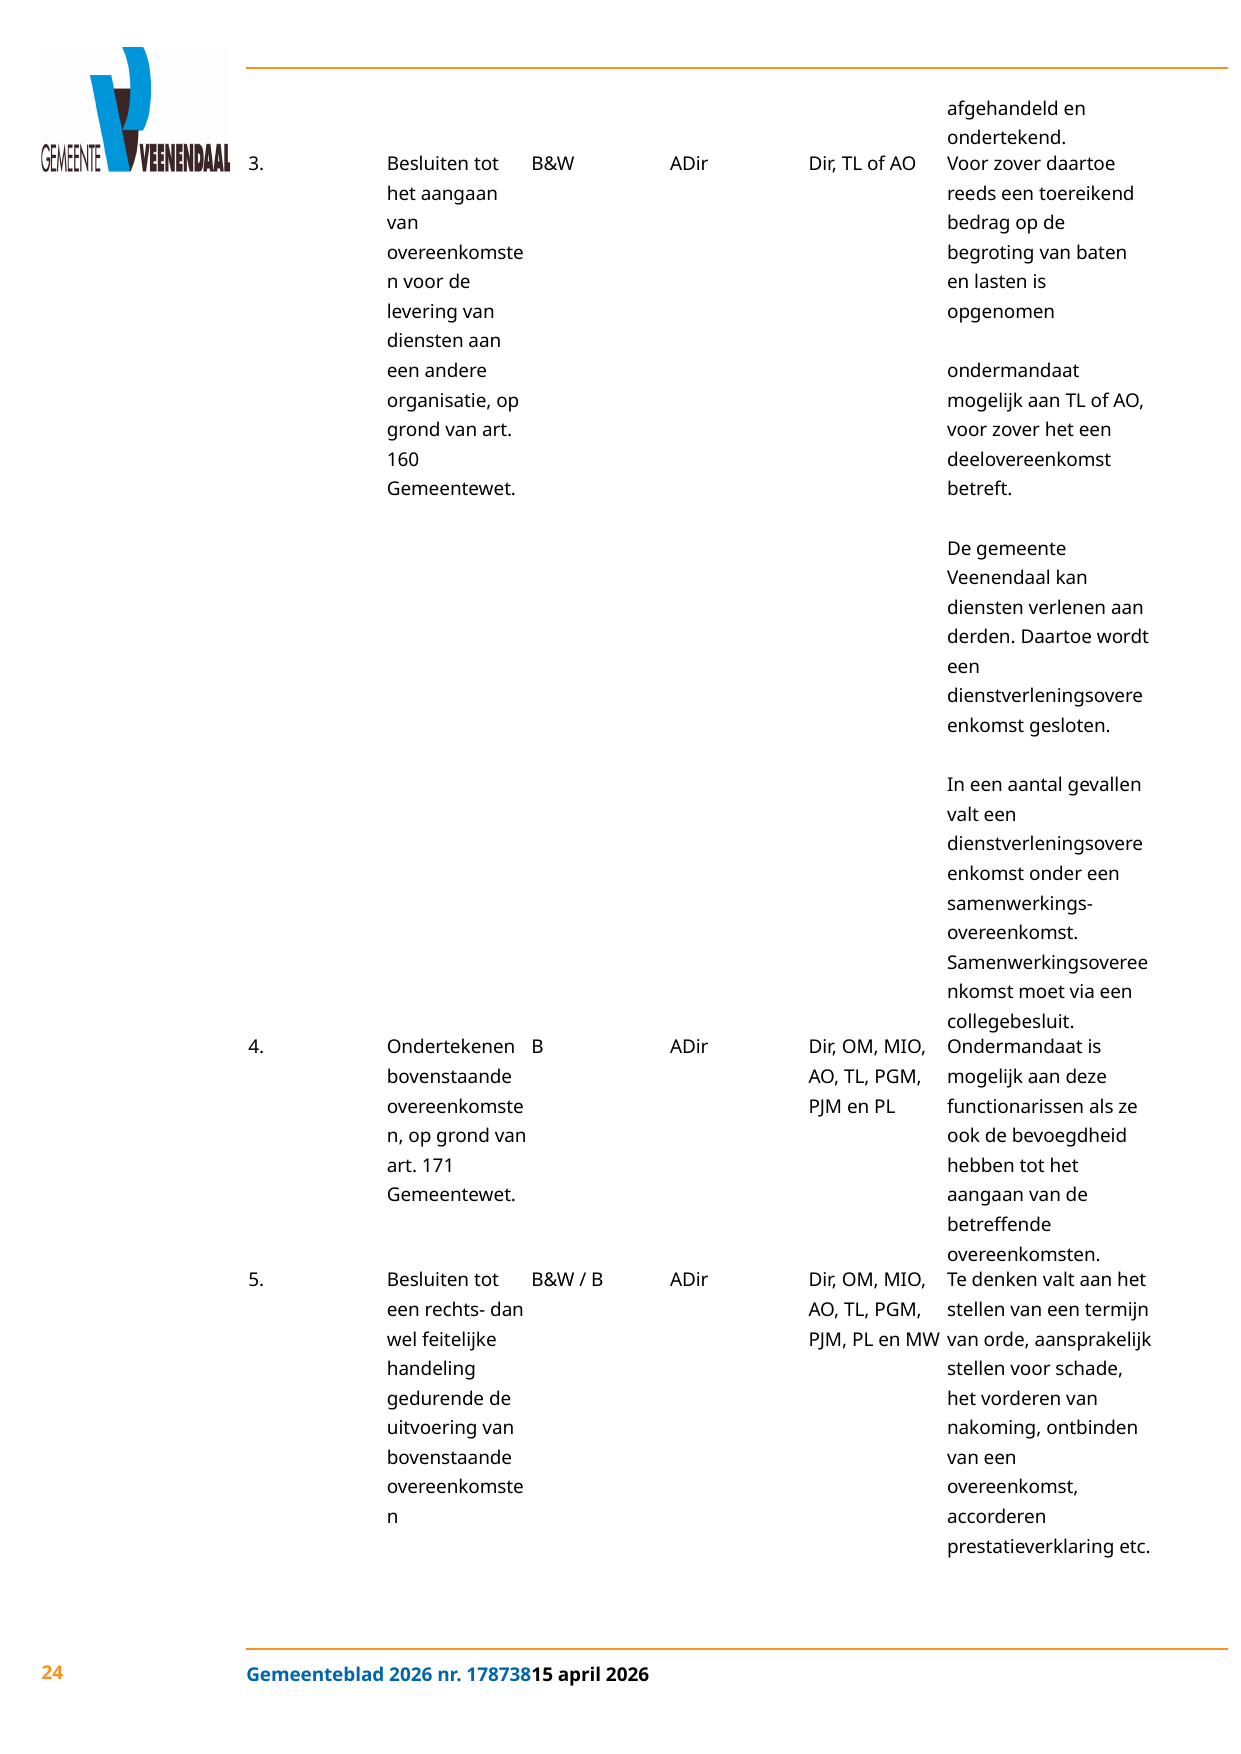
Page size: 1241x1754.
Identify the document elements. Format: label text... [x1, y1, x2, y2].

table_cell 4. [248, 1034, 387, 1267]
table_cell ADir [670, 1267, 808, 1588]
table_cell afgehandeld en ondertekend. [947, 95, 1152, 150]
table_cell Voor zover daartoe reeds een toereikend bedrag op de begroting van baten en lasten is opgenomen ondermandaat mogelijk aan TL of AO, voor zover het een deelovereenkomst betreft. De gemeente Veenendaal kan diensten verlenen aan derden. Daartoe wordt een dienstverleningsovereenkomst gesloten. In een aantal gevallen valt een dienstverleningsovereenkomst onder een samenwerkings-overeenkomst. Samenwerkingsovereenkomst moet via een collegebesluit. [947, 150, 1152, 1034]
table_cell [808, 95, 947, 150]
table_cell ADir [670, 150, 808, 1034]
picture [41, 47, 130, 172]
table_cell Dir, OM, MIO, AO, TL, PGM, PJM en PL [808, 1034, 947, 1267]
table_cell ADir [670, 1034, 808, 1267]
table_cell B [531, 1034, 670, 1267]
table_cell Te denken valt aan het stellen van een termijn van orde, aansprakelijk stellen voor schade, het vorderen van nakoming, ontbinden van een overeenkomst, accorderen prestatieverklaring etc. [947, 1267, 1152, 1588]
table_cell Dir, OM, MIO, AO, TL, PGM, PJM, PL en MW [808, 1267, 947, 1588]
table_cell Ondermandaat is mogelijk aan deze functionarissen als ze ook de bevoegdheid hebben tot het aangaan van de betreffende overeenkomsten. [947, 1034, 1152, 1267]
table_cell Besluiten tot een rechts- dan wel feitelijke handeling gedurende de uitvoering van bovenstaande overeenkomsten [387, 1267, 531, 1588]
table_cell Ondertekenen bovenstaande overeenkomsten, op grond van art. 171 Gemeentewet. [387, 1034, 531, 1267]
table_cell [387, 95, 531, 150]
table_cell 5. [248, 1267, 387, 1588]
table_cell Besluiten tot het aangaan van overeenkomsten voor de levering van diensten aan een andere organisatie, op grond van art. 160 Gemeentewet. [387, 150, 531, 1034]
table_cell [248, 95, 387, 150]
table_cell 3. [248, 150, 387, 1034]
table_cell B&W [531, 150, 670, 1034]
picture [123, 47, 231, 172]
table_cell B&W / B [531, 1267, 670, 1588]
table_cell [531, 95, 670, 150]
table_cell [670, 95, 808, 150]
table_cell Dir, TL of AO [808, 150, 947, 1034]
